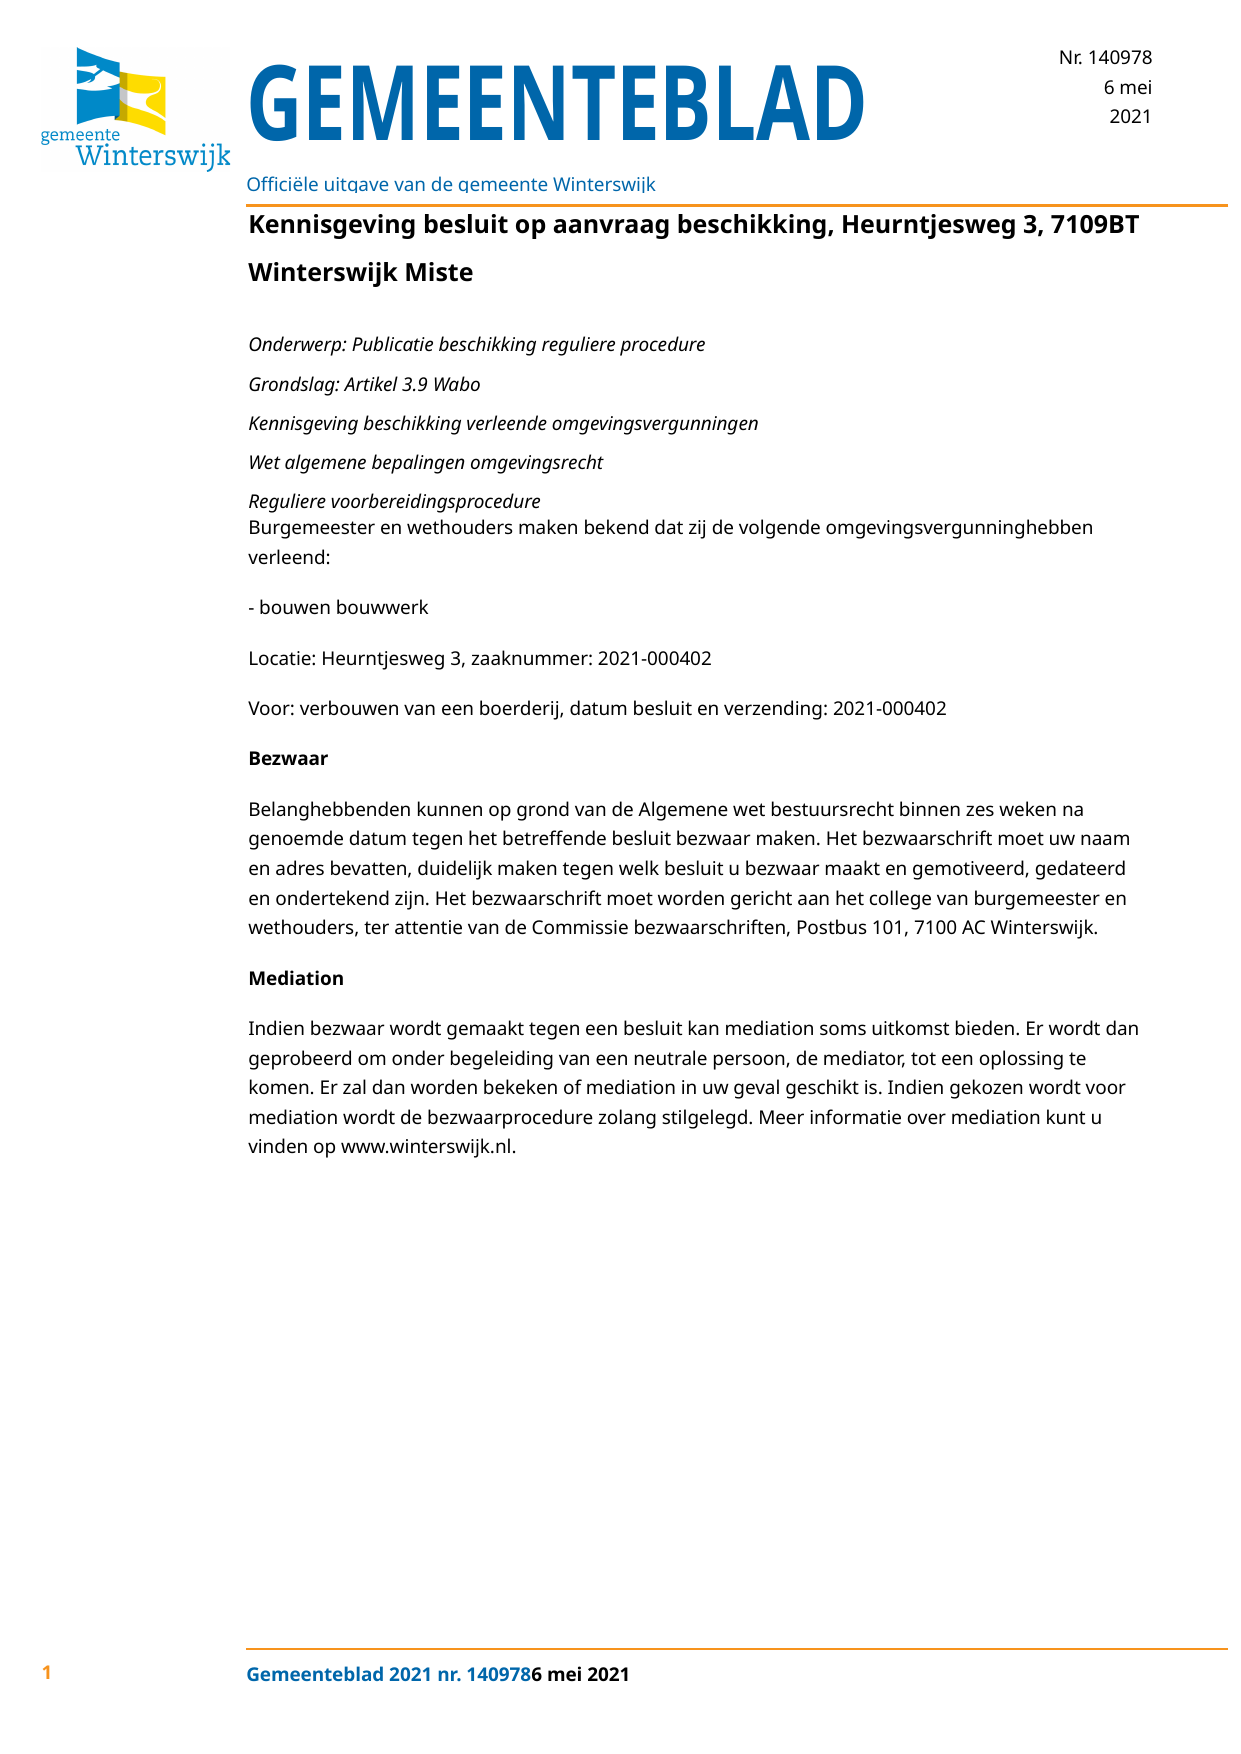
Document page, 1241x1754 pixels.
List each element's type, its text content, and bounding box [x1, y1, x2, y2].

text - bouwen bouwwerk [248, 594, 1152, 620]
text Onderwerp: Publicatie beschikking reguliere procedure [248, 331, 1152, 357]
text Locatie: Heurntjesweg 3, zaaknummer: 2021-000402 [248, 645, 1152, 670]
text Bezwaar [248, 746, 1152, 771]
text Kennisgeving beschikking verleende omgevingsvergunningen [248, 410, 1152, 436]
text Mediation [248, 965, 1152, 990]
text Wet algemene bepalingen omgevingsrecht [248, 449, 1152, 475]
text Burgemeester en wethouders maken bekend dat zij de volgende omgevingsvergunninghebben verleend: [248, 514, 1152, 569]
text Indien bezwaar wordt gemaakt tegen een besluit kan mediation soms uitkomst bieden. Er wordt dan geprobeerd om onder begeleiding van een neutrale persoon, de mediator, tot een oplossing te komen. Er zal dan worden bekeken of mediation in uw geval geschikt is. Indien gekozen wordt voor mediation wordt de bezwaarprocedure zolang stilgelegd. Meer informatie over mediation kunt u vinden op www.winterswijk.nl. [248, 1015, 1152, 1159]
picture [41, 47, 231, 172]
text Voor: verbouwen van een boerderij, datum besluit en verzending: 2021-000402 [248, 695, 1152, 721]
text Belanghebbenden kunnen op grond van de Algemene wet bestuursrecht binnen zes weken na genoemde datum tegen het betreffende besluit bezwaar maken. Het bezwaarschrift moet uw naam en adres bevatten, duidelijk maken tegen welk besluit u bezwaar maakt en gemotiveerd, gedateerd en ondertekend zijn. Het bezwaarschrift moet worden gericht aan het college van burgemeester en wethouders, ter attentie van de Commissie bezwaarschriften, Postbus 101, 7100 AC Winterswijk. [248, 796, 1152, 940]
text Kennisgeving besluit op aanvraag beschikking, Heurntjesweg 3, 7109BT Winterswijk Miste [248, 207, 1152, 288]
text Reguliere voorbereidingsprocedure [248, 488, 1152, 514]
picture [225, 153, 231, 162]
text Grondslag: Artikel 3.9 Wabo [248, 371, 1152, 396]
